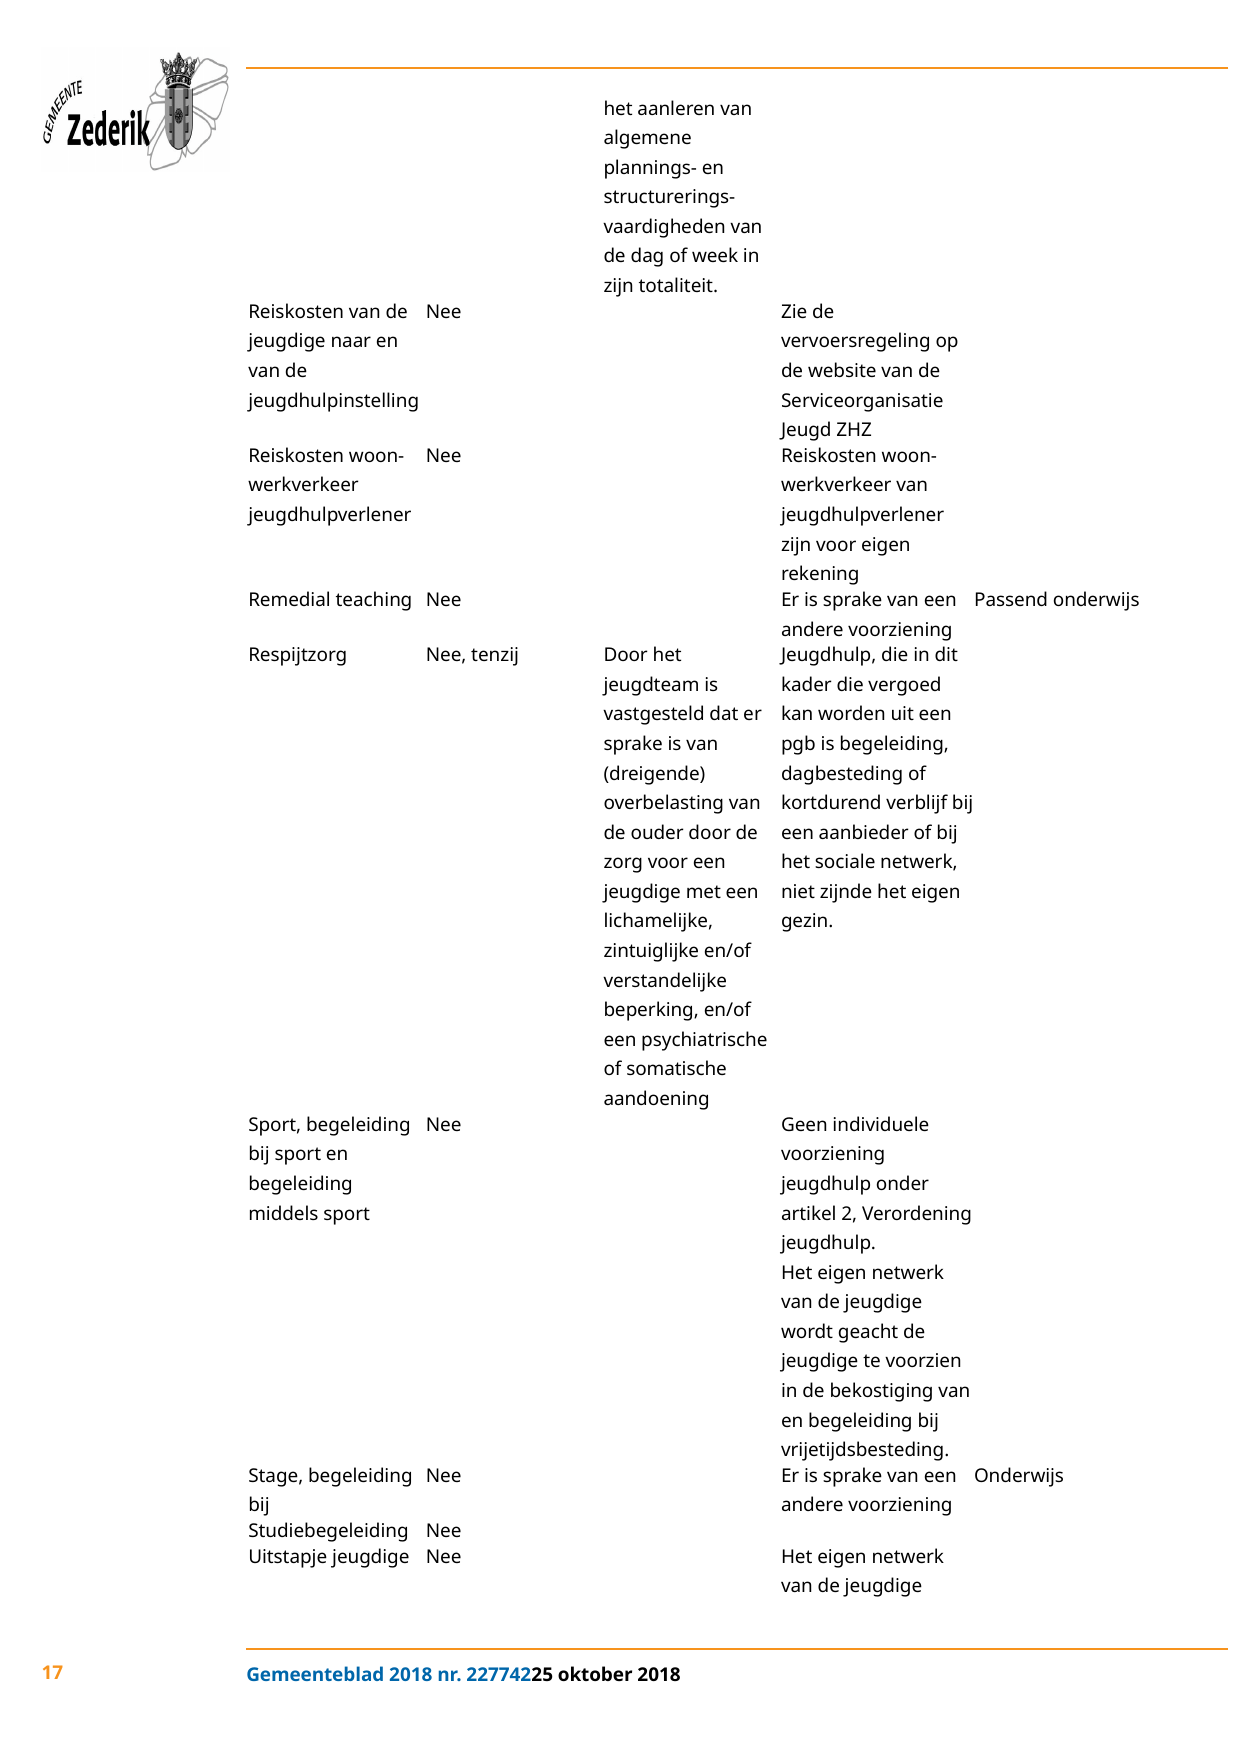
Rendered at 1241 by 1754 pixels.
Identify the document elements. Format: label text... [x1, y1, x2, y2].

table_cell Respijtzorg [248, 641, 426, 1111]
table_cell [974, 298, 1152, 442]
table_cell [603, 1462, 781, 1517]
table_cell [603, 586, 781, 641]
table_cell [974, 1543, 1152, 1598]
table_cell Nee [426, 1543, 603, 1598]
table_cell [781, 1518, 974, 1543]
table_cell Nee [426, 586, 603, 641]
table_cell Reiskosten woon-werkverkeer van jeugdhulpverlener zijn voor eigen rekening [781, 442, 974, 586]
table_cell [603, 442, 781, 586]
table_cell Remedial teaching [248, 586, 426, 641]
table_cell Nee [426, 1462, 603, 1517]
table_cell Nee [426, 298, 603, 442]
table_cell Reiskosten van de jeugdige naar en van de jeugdhulpinstelling [248, 298, 426, 442]
table_cell Geen individuele voorziening jeugdhulp onder artikel 2, Verordening jeugdhulp. Het eigen netwerk van de jeugdige wordt geacht de jeugdige te voorzien in de bekostiging van en begeleiding bij vrijetijdsbesteding. [781, 1111, 974, 1462]
table_cell Studiebegeleiding [248, 1518, 426, 1543]
table_cell [974, 442, 1152, 586]
table_cell Zie de vervoersregeling op de website van de Serviceorganisatie Jeugd ZHZ [781, 298, 974, 442]
table_cell Nee [426, 442, 603, 586]
table_cell [974, 1518, 1152, 1543]
table_cell Nee [426, 1518, 603, 1543]
table_cell [603, 1111, 781, 1462]
picture [41, 47, 231, 172]
table_cell [603, 1518, 781, 1543]
table_cell Het eigen netwerk van de jeugdige [781, 1543, 974, 1598]
table_cell [603, 298, 781, 442]
table_cell [781, 95, 974, 298]
table_cell het aanleren van algemene plannings- en structurerings-vaardigheden van de dag of week in zijn totaliteit. [603, 95, 781, 298]
table_cell Reiskosten woon-werkverkeer jeugdhulpverlener [248, 442, 426, 586]
table_cell Passend onderwijs [974, 586, 1152, 641]
table_cell [248, 95, 426, 298]
table_cell [974, 1111, 1152, 1462]
table_cell Nee, tenzij [426, 641, 603, 1111]
table_cell Uitstapje jeugdige [248, 1543, 426, 1598]
table_cell Stage, begeleiding bij [248, 1462, 426, 1517]
table_cell Jeugdhulp, die in dit kader die vergoed kan worden uit een pgb is begeleiding, dagbesteding of kortdurend verblijf bij een aanbieder of bij het sociale netwerk, niet zijnde het eigen gezin. [781, 641, 974, 1111]
table_cell Nee [426, 1111, 603, 1462]
table_cell [603, 1543, 781, 1598]
table_cell Sport, begeleiding bij sport en begeleiding middels sport [248, 1111, 426, 1462]
table_cell Onderwijs [974, 1462, 1152, 1517]
table_cell [426, 95, 603, 298]
table_cell Er is sprake van een andere voorziening [781, 586, 974, 641]
table_cell Door het jeugdteam is vastgesteld dat er sprake is van (dreigende) overbelasting van de ouder door de zorg voor een jeugdige met een lichamelijke, zintuiglijke en/of verstandelijke beperking, en/of een psychiatrische of somatische aandoening [603, 641, 781, 1111]
table_cell [974, 641, 1152, 1111]
table_cell Er is sprake van een andere voorziening [781, 1462, 974, 1517]
table_cell [974, 95, 1152, 298]
